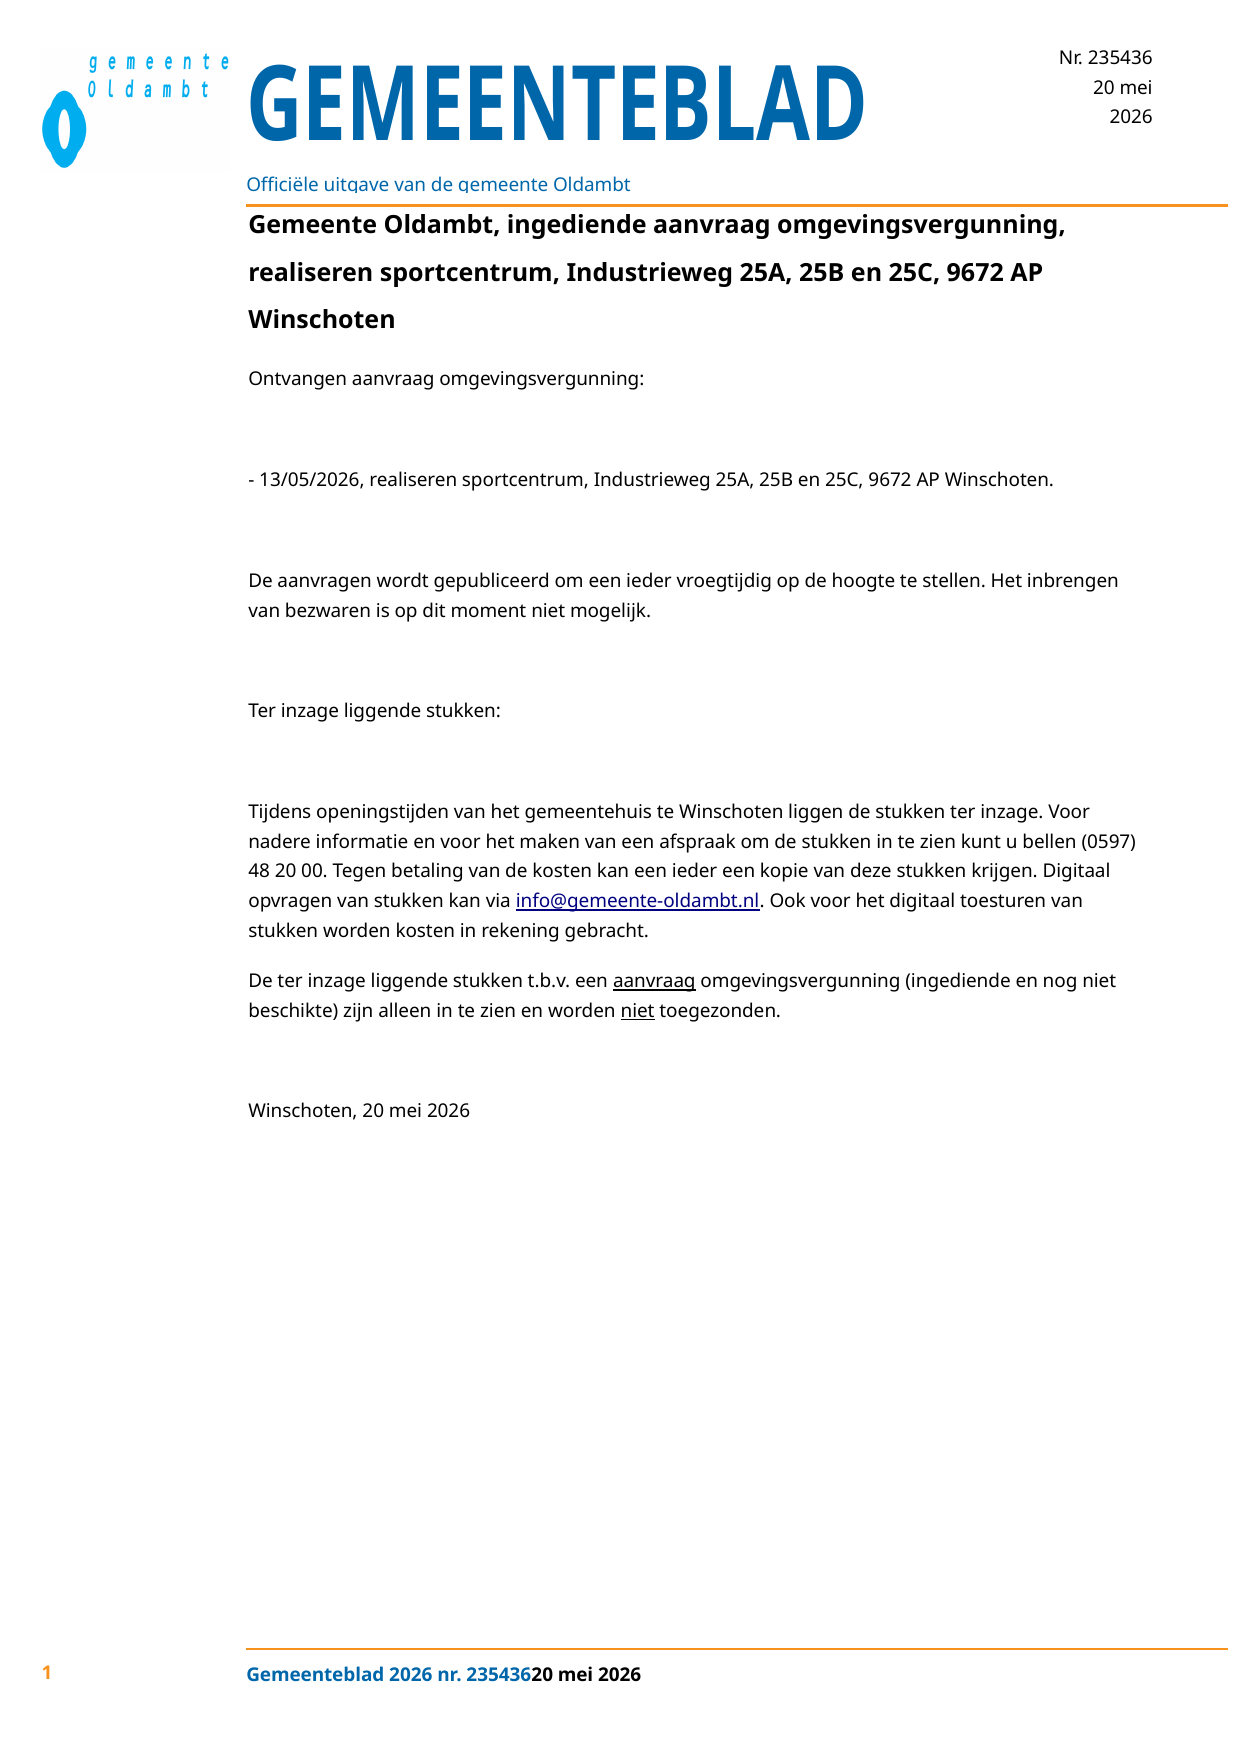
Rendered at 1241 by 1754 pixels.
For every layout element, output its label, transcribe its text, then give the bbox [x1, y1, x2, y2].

text Ter inzage liggende stukken: [248, 698, 1152, 723]
text Gemeente Oldambt, ingediende aanvraag omgevingsvergunning, realiseren sportcentrum, Industrieweg 25A, 25B en 25C, 9672 AP Winschoten [248, 207, 1152, 336]
text - 13/05/2026, realiseren sportcentrum, Industrieweg 25A, 25B en 25C, 9672 AP Winschoten. [248, 466, 1152, 492]
picture [41, 47, 231, 172]
text Tijdens openingstijden van het gemeentehuis te Winschoten liggen de stukken ter inzage. Voor nadere informatie en voor het maken van een afspraak om de stukken in te zien kunt u bellen (0597) 48 20 00. Tegen betaling van de kosten kan een ieder een kopie van deze stukken krijgen. Digitaal opvragen van stukken kan via info@gemeente-oldambt.nl. Ook voor het digitaal toesturen van stukken worden kosten in rekening gebracht. [248, 798, 1152, 942]
text De ter inzage liggende stukken t.b.v. een aanvraag omgevingsvergunning (ingediende en nog niet beschikte) zijn alleen in te zien en worden niet toegezonden. [248, 967, 1152, 1022]
text Ontvangen aanvraag omgevingsvergunning: [248, 366, 1152, 391]
text Winschoten, 20 mei 2026 [248, 1098, 1152, 1123]
text De aanvragen wordt gepubliceerd om een ieder vroegtijdig op de hoogte te stellen. Het inbrengen van bezwaren is op dit moment niet mogelijk. [248, 567, 1152, 622]
